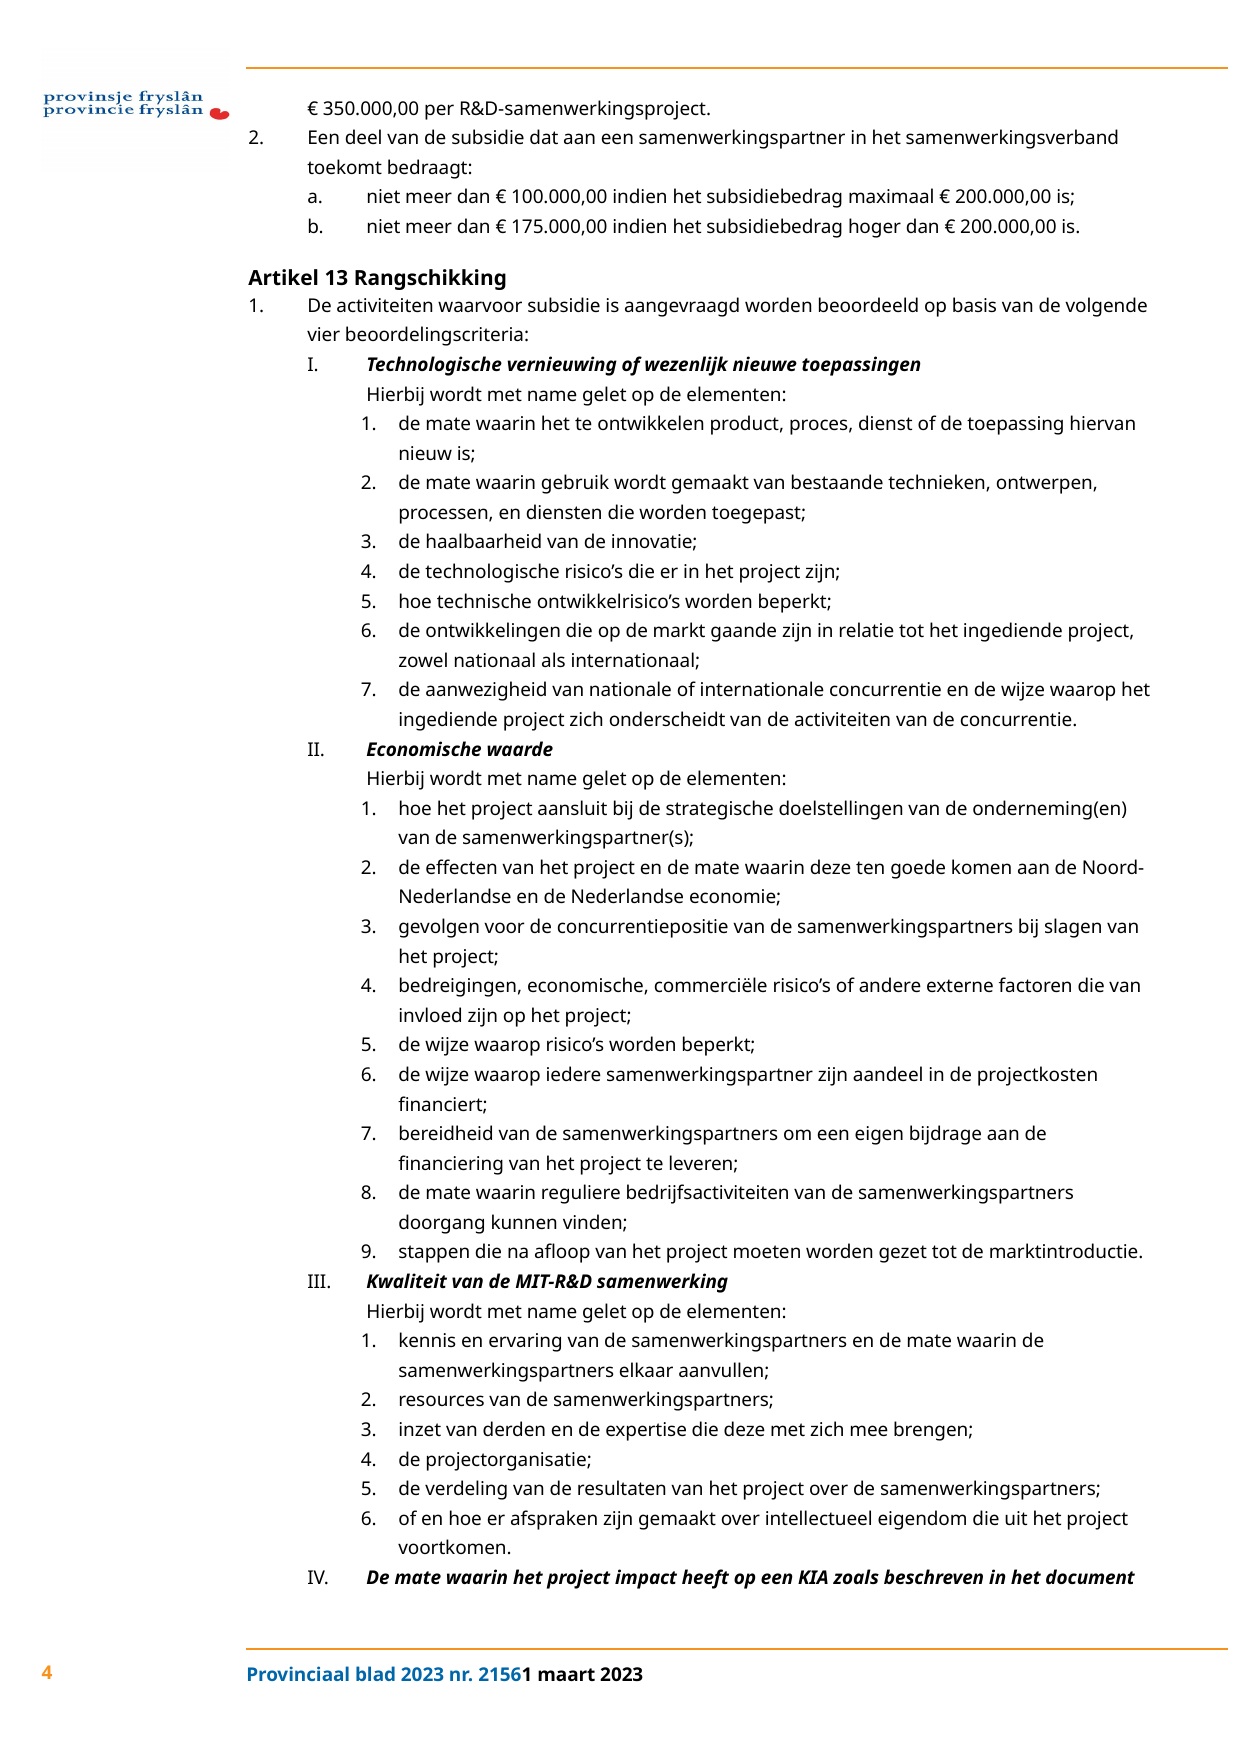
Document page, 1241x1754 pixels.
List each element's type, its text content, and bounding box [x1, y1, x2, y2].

list gevolgen voor de concurrentiepositie van de samenwerkingspartners bij slagen van het project; [361, 913, 1152, 968]
list de wijze waarop risico’s worden beperkt; [361, 1032, 1152, 1057]
list de technologische risico’s die er in het project zijn; [361, 558, 1152, 584]
list de effecten van het project en de mate waarin deze ten goede komen aan de Noord-Nederlandse en de Nederlandse economie; [361, 854, 1152, 909]
list resources van de samenwerkingspartners; [361, 1387, 1152, 1412]
list De mate waarin het project impact heeft op een KIA zoals beschreven in het document [307, 1564, 1152, 1590]
list bedreigingen, economische, commerciële risico’s of andere externe factoren die van invloed zijn op het project; [361, 972, 1152, 1028]
list hoe het project aansluit bij de strategische doelstellingen van de onderneming(en) van de samenwerkingspartner(s); [361, 795, 1152, 850]
list de mate waarin het te ontwikkelen product, proces, dienst of de toepassing hiervan nieuw is; [361, 410, 1152, 466]
list inzet van derden en de expertise die deze met zich mee brengen; [361, 1416, 1152, 1442]
list de wijze waarop iedere samenwerkingspartner zijn aandeel in de projectkosten financiert; [361, 1061, 1152, 1116]
list € 350.000,00 per R&D-samenwerkingsproject. [248, 95, 1152, 121]
list hoe technische ontwikkelrisico’s worden beperkt; [361, 588, 1152, 613]
list Kwaliteit van de MIT-R&D samenwerking [307, 1268, 1152, 1294]
list bereidheid van de samenwerkingspartners om een eigen bijdrage aan de financiering van het project te leveren; [361, 1120, 1152, 1176]
list Hierbij wordt met name gelet op de elementen: [307, 1298, 1152, 1323]
list niet meer dan € 175.000,00 indien het subsidiebedrag hoger dan € 200.000,00 is. [307, 213, 1152, 239]
list kennis en ervaring van de samenwerkingspartners en de mate waarin de samenwerkingspartners elkaar aanvullen; [361, 1327, 1152, 1383]
list de verdeling van de resultaten van het project over de samenwerkingspartners; [361, 1475, 1152, 1501]
list de projectorganisatie; [361, 1446, 1152, 1471]
list de ontwikkelingen die op de markt gaande zijn in relatie tot het ingediende project, zowel nationaal als internationaal; [361, 617, 1152, 673]
list de haalbaarheid van de innovatie; [361, 529, 1152, 554]
list de mate waarin gebruik wordt gemaakt van bestaande technieken, ontwerpen, processen, en diensten die worden toegepast; [361, 469, 1152, 525]
list Hierbij wordt met name gelet op de elementen: [307, 765, 1152, 791]
list of en hoe er afspraken zijn gemaakt over intellectueel eigendom die uit het project voortkomen. [361, 1505, 1152, 1560]
text Artikel 13 Rangschikking [248, 263, 1152, 292]
list De activiteiten waarvoor subsidie is aangevraagd worden beoordeeld op basis van de volgende vier beoordelingscriteria: [248, 292, 1152, 347]
picture [41, 47, 231, 172]
list Een deel van de subsidie dat aan een samenwerkingspartner in het samenwerkingsverband toekomt bedraagt: [248, 124, 1152, 180]
list Hierbij wordt met name gelet op de elementen: [307, 381, 1152, 406]
list de aanwezigheid van nationale of internationale concurrentie en de wijze waarop het ingediende project zich onderscheidt van de activiteiten van de concurrentie. [361, 677, 1152, 732]
list Economische waarde [307, 736, 1152, 761]
list de mate waarin reguliere bedrijfsactiviteiten van de samenwerkingspartners doorgang kunnen vinden; [361, 1179, 1152, 1235]
list Technologische vernieuwing of wezenlijk nieuwe toepassingen [307, 351, 1152, 377]
list niet meer dan € 100.000,00 indien het subsidiebedrag maximaal € 200.000,00 is; [307, 183, 1152, 209]
list stappen die na afloop van het project moeten worden gezet tot de marktintroductie. [361, 1239, 1152, 1264]
